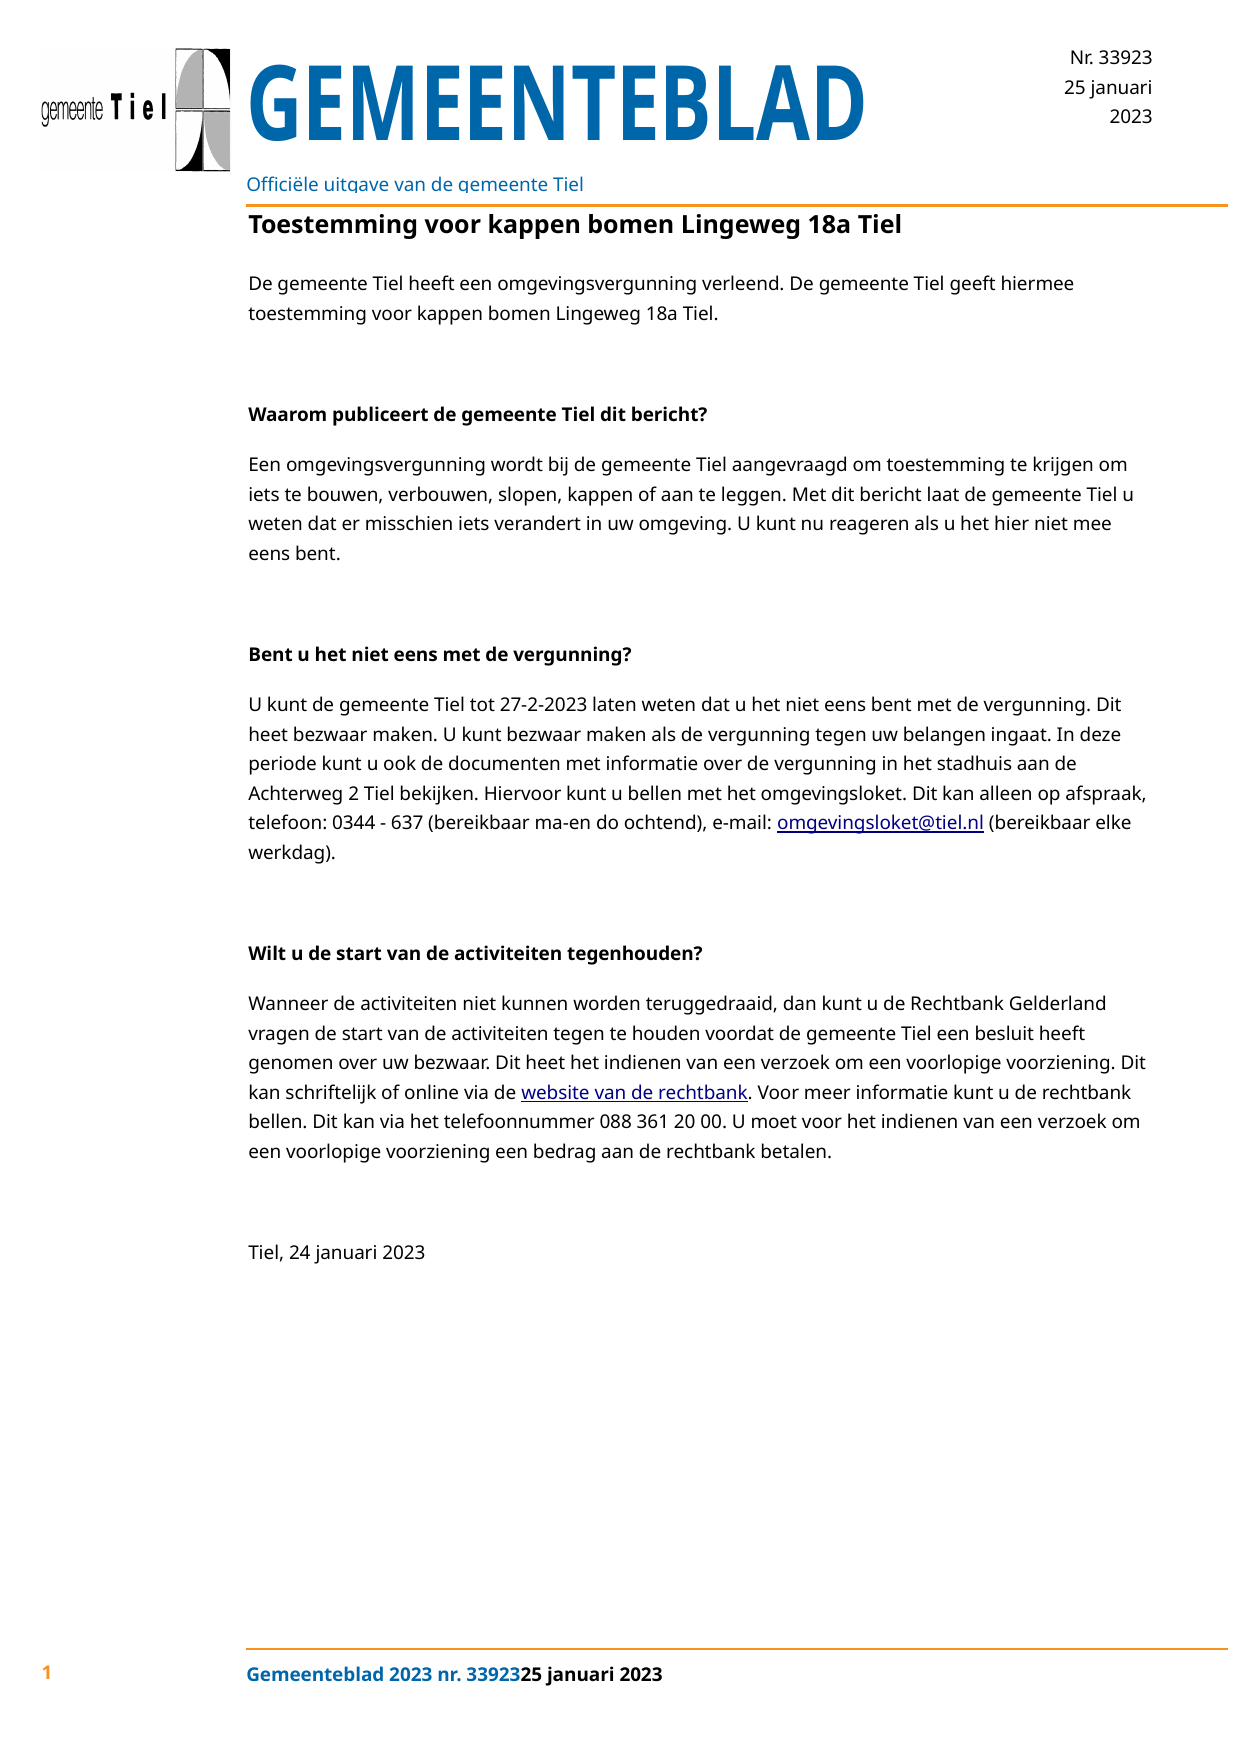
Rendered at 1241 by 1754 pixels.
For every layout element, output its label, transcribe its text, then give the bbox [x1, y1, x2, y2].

text Tiel, 24 januari 2023 [248, 1239, 1152, 1265]
text U kunt de gemeente Tiel tot 27-2-2023 laten weten dat u het niet eens bent met de vergunning. Dit heet bezwaar maken. U kunt bezwaar maken als de vergunning tegen uw belangen ingaat. In deze periode kunt u ook de documenten met informatie over de vergunning in het stadhuis aan de Achterweg 2 Tiel bekijken. Hiervoor kunt u bellen met het omgevingsloket. Dit kan alleen op afspraak, telefoon: 0344 - 637 (bereikbaar ma-en do ochtend), e-mail: omgevingsloket@tiel.nl (bereikbaar elke werkdag). [248, 691, 1152, 865]
text Toestemming voor kappen bomen Lingeweg 18a Tiel [248, 207, 1152, 241]
text Bent u het niet eens met de vergunning? [248, 641, 1152, 666]
text Wilt u de start van de activiteiten tegenhouden? [248, 940, 1152, 966]
text De gemeente Tiel heeft een omgevingsvergunning verleend. De gemeente Tiel geeft hiermee toestemming voor kappen bomen Lingeweg 18a Tiel. [248, 270, 1152, 326]
text Waarom publiceert de gemeente Tiel dit bericht? [248, 401, 1152, 426]
text Een omgevingsvergunning wordt bij de gemeente Tiel aangevraagd om toestemming te krijgen om iets te bouwen, verbouwen, slopen, kappen of aan te leggen. Met dit bericht laat de gemeente Tiel u weten dat er misschien iets verandert in uw omgeving. U kunt nu reageren als u het hier niet mee eens bent. [248, 451, 1152, 566]
text Wanneer de activiteiten niet kunnen worden teruggedraaid, dan kunt u de Rechtbank Gelderland vragen de start van de activiteiten tegen te houden voordat de gemeente Tiel een besluit heeft genomen over uw bezwaar. Dit heet het indienen van een verzoek om een voorlopige voorziening. Dit kan schriftelijk of online via de website van de rechtbank. Voor meer informatie kunt u de rechtbank bellen. Dit kan via het telefoonnummer 088 361 20 00. U moet voor het indienen van een verzoek om een voorlopige voorziening een bedrag aan de rechtbank betalen. [248, 990, 1152, 1164]
picture [41, 47, 231, 172]
